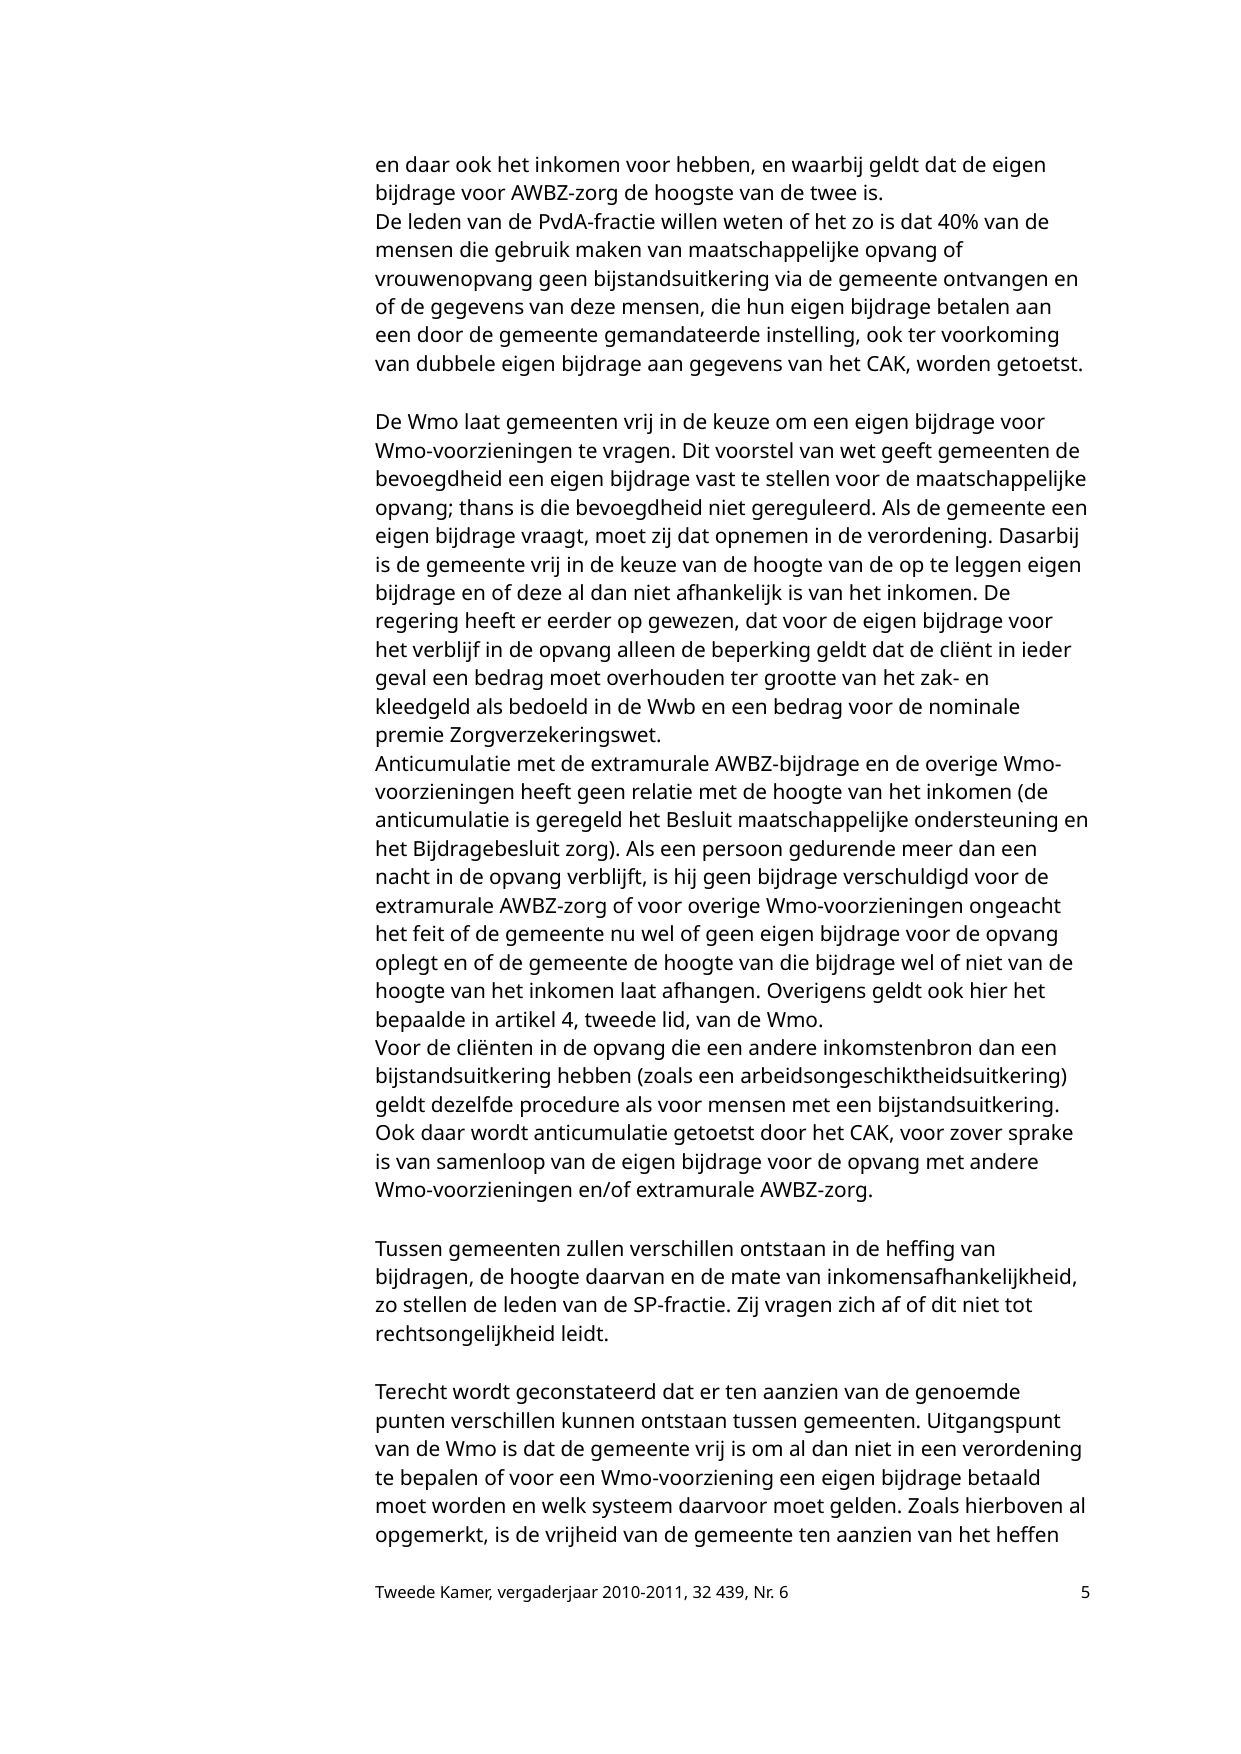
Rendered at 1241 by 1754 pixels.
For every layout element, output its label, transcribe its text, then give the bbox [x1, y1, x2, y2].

text en daar ook het inkomen voor hebben, en waarbij geldt dat de eigen bijdrage voor AWBZ-zorg de hoogste van de twee is. [375, 150, 1090, 207]
text Terecht wordt geconstateerd dat er ten aanzien van de genoemde punten verschillen kunnen ontstaan tussen gemeenten. Uitgangspunt van de Wmo is dat de gemeente vrij is om al dan niet in een verordening te bepalen of voor een Wmo-voorziening een eigen bijdrage betaald moet worden en welk systeem daarvoor moet gelden. Zoals hierboven al opgemerkt, is de vrijheid van de gemeente ten aanzien van het heffen [375, 1377, 1090, 1548]
text De leden van de PvdA-fractie willen weten of het zo is dat 40% van de mensen die gebruik maken van maatschappelijke opvang of vrouwenopvang geen bijstandsuitkering via de gemeente ontvangen en of de gegevens van deze mensen, die hun eigen bijdrage betalen aan een door de gemeente gemandateerde instelling, ook ter voorkoming van dubbele eigen bijdrage aan gegevens van het CAK, worden getoetst. [375, 207, 1090, 377]
text Anticumulatie met de extramurale AWBZ-bijdrage en de overige Wmo-voorzieningen heeft geen relatie met de hoogte van het inkomen (de anticumulatie is geregeld het Besluit maatschappelijke ondersteuning en het Bijdragebesluit zorg). Als een persoon gedurende meer dan een nacht in de opvang verblijft, is hij geen bijdrage verschuldigd voor de extramurale AWBZ-zorg of voor overige Wmo-voorzieningen ongeacht het feit of de gemeente nu wel of geen eigen bijdrage voor de opvang oplegt en of de gemeente de hoogte van die bijdrage wel of niet van de hoogte van het inkomen laat afhangen. Overigens geldt ook hier het bepaalde in artikel 4, tweede lid, van de Wmo. [375, 749, 1090, 1033]
text Voor de cliënten in de opvang die een andere inkomstenbron dan een bijstandsuitkering hebben (zoals een arbeidsongeschiktheidsuitkering) geldt dezelfde procedure als voor mensen met een bijstandsuitkering. Ook daar wordt anticumulatie getoetst door het CAK, voor zover sprake is van samenloop van de eigen bijdrage voor de opvang met andere Wmo-voorzieningen en/of extramurale AWBZ-zorg. [375, 1033, 1090, 1204]
text De Wmo laat gemeenten vrij in de keuze om een eigen bijdrage voor Wmo-voorzieningen te vragen. Dit voorstel van wet geeft gemeenten de bevoegdheid een eigen bijdrage vast te stellen voor de maatschappelijke opvang; thans is die bevoegdheid niet gereguleerd. Als de gemeente een eigen bijdrage vraagt, moet zij dat opnemen in de verordening. Dasarbij is de gemeente vrij in de keuze van de hoogte van de op te leggen eigen bijdrage en of deze al dan niet afhankelijk is van het inkomen. De regering heeft er eerder op gewezen, dat voor de eigen bijdrage voor het verblijf in de opvang alleen de beperking geldt dat de cliënt in ieder geval een bedrag moet overhouden ter grootte van het zak- en kleedgeld als bedoeld in de Wwb en een bedrag voor de nominale premie Zorgverzekeringswet. [375, 407, 1090, 749]
text Tussen gemeenten zullen verschillen ontstaan in de heffing van bijdragen, de hoogte daarvan en de mate van inkomensafhankelijkheid, zo stellen de leden van de SP-fractie. Zij vragen zich af of dit niet tot rechtsongelijkheid leidt. [375, 1234, 1090, 1347]
